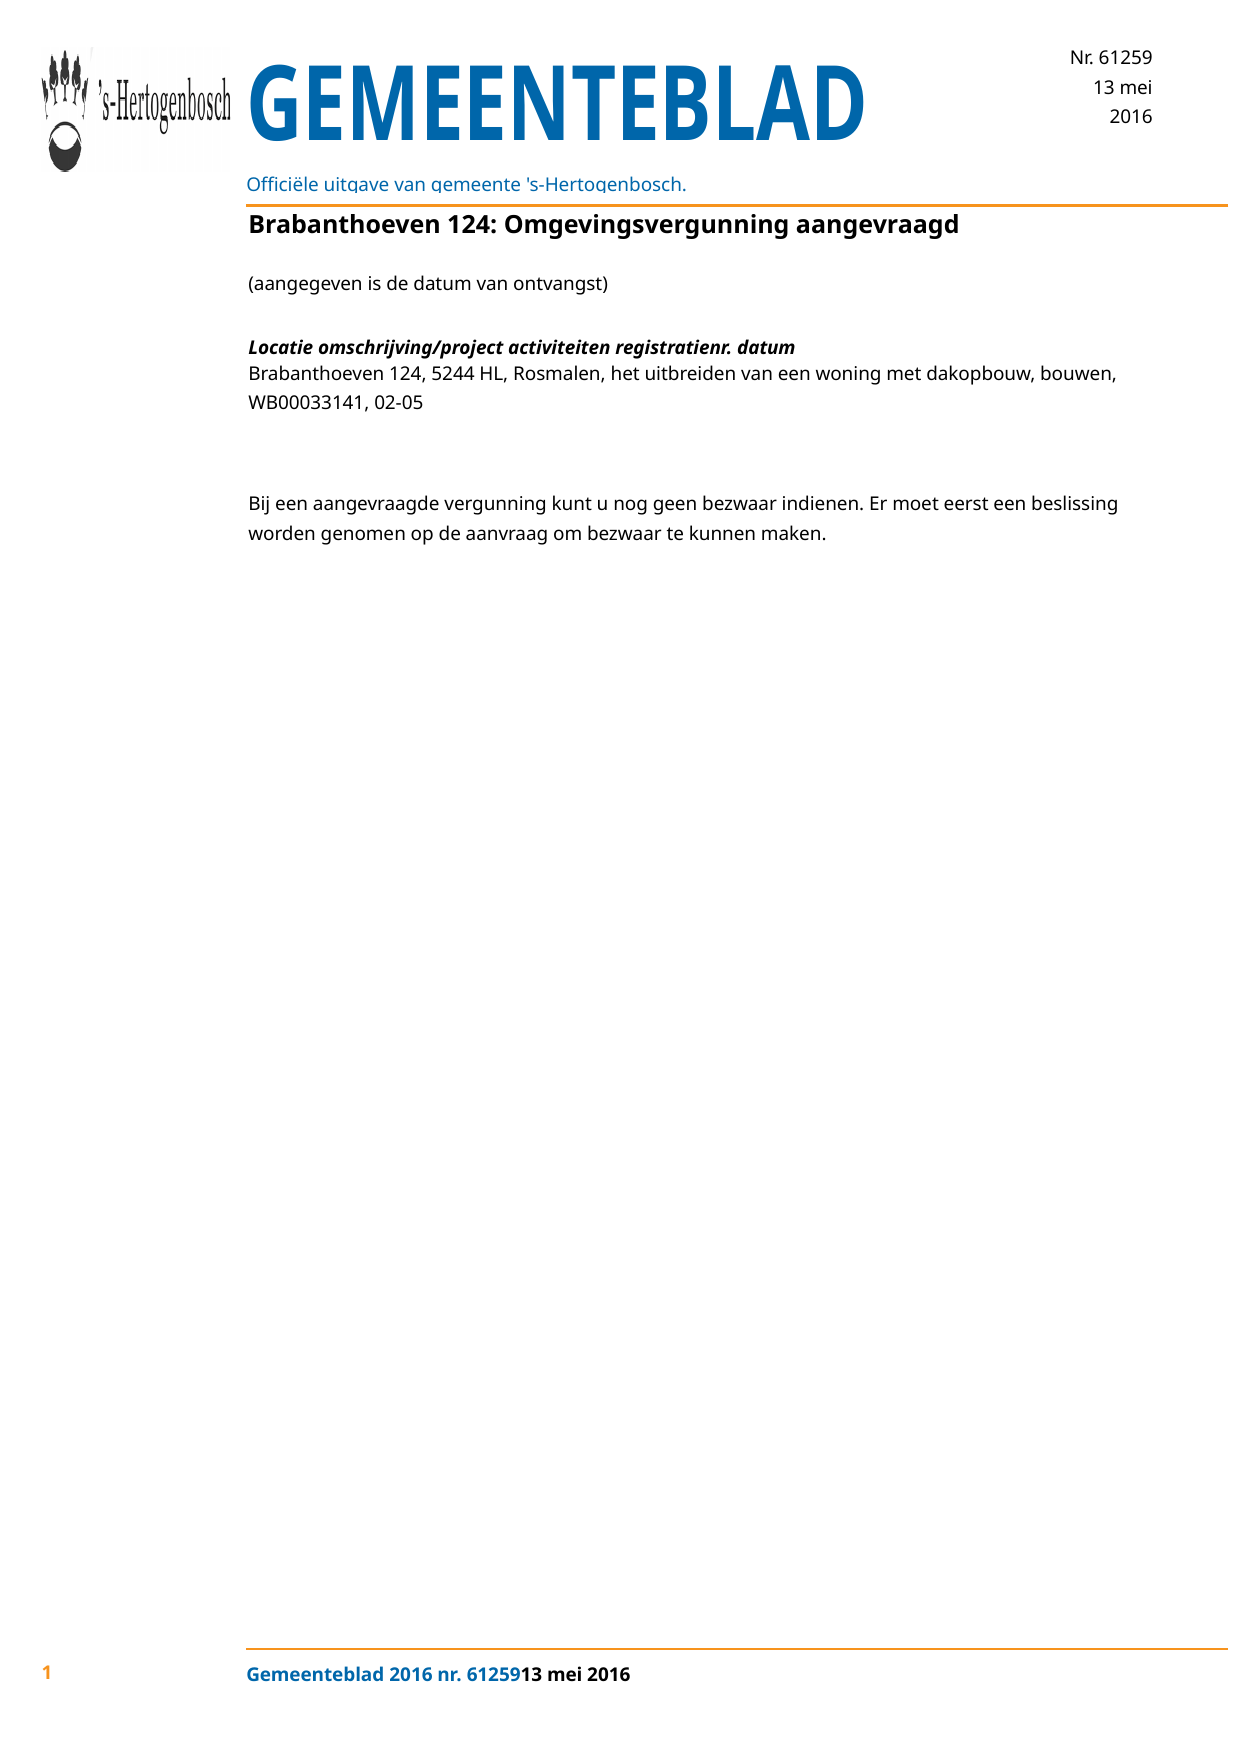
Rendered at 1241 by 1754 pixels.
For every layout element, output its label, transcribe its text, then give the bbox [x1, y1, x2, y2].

text Brabanthoeven 124, 5244 HL, Rosmalen, het uitbreiden van een woning met dakopbouw, bouwen, WB00033141, 02-05 [248, 360, 1152, 415]
picture [41, 47, 231, 172]
text Locatie omschrijving/project activiteiten registratienr. datum [248, 334, 1152, 360]
text Brabanthoeven 124: Omgevingsvergunning aangevraagd [248, 207, 1152, 241]
text Bij een aangevraagde vergunning kunt u nog geen bezwaar indienen. Er moet eerst een beslissing worden genomen op de aanvraag om bezwaar te kunnen maken. [248, 490, 1152, 546]
text (aangegeven is de datum van ontvangst) [248, 270, 1152, 296]
